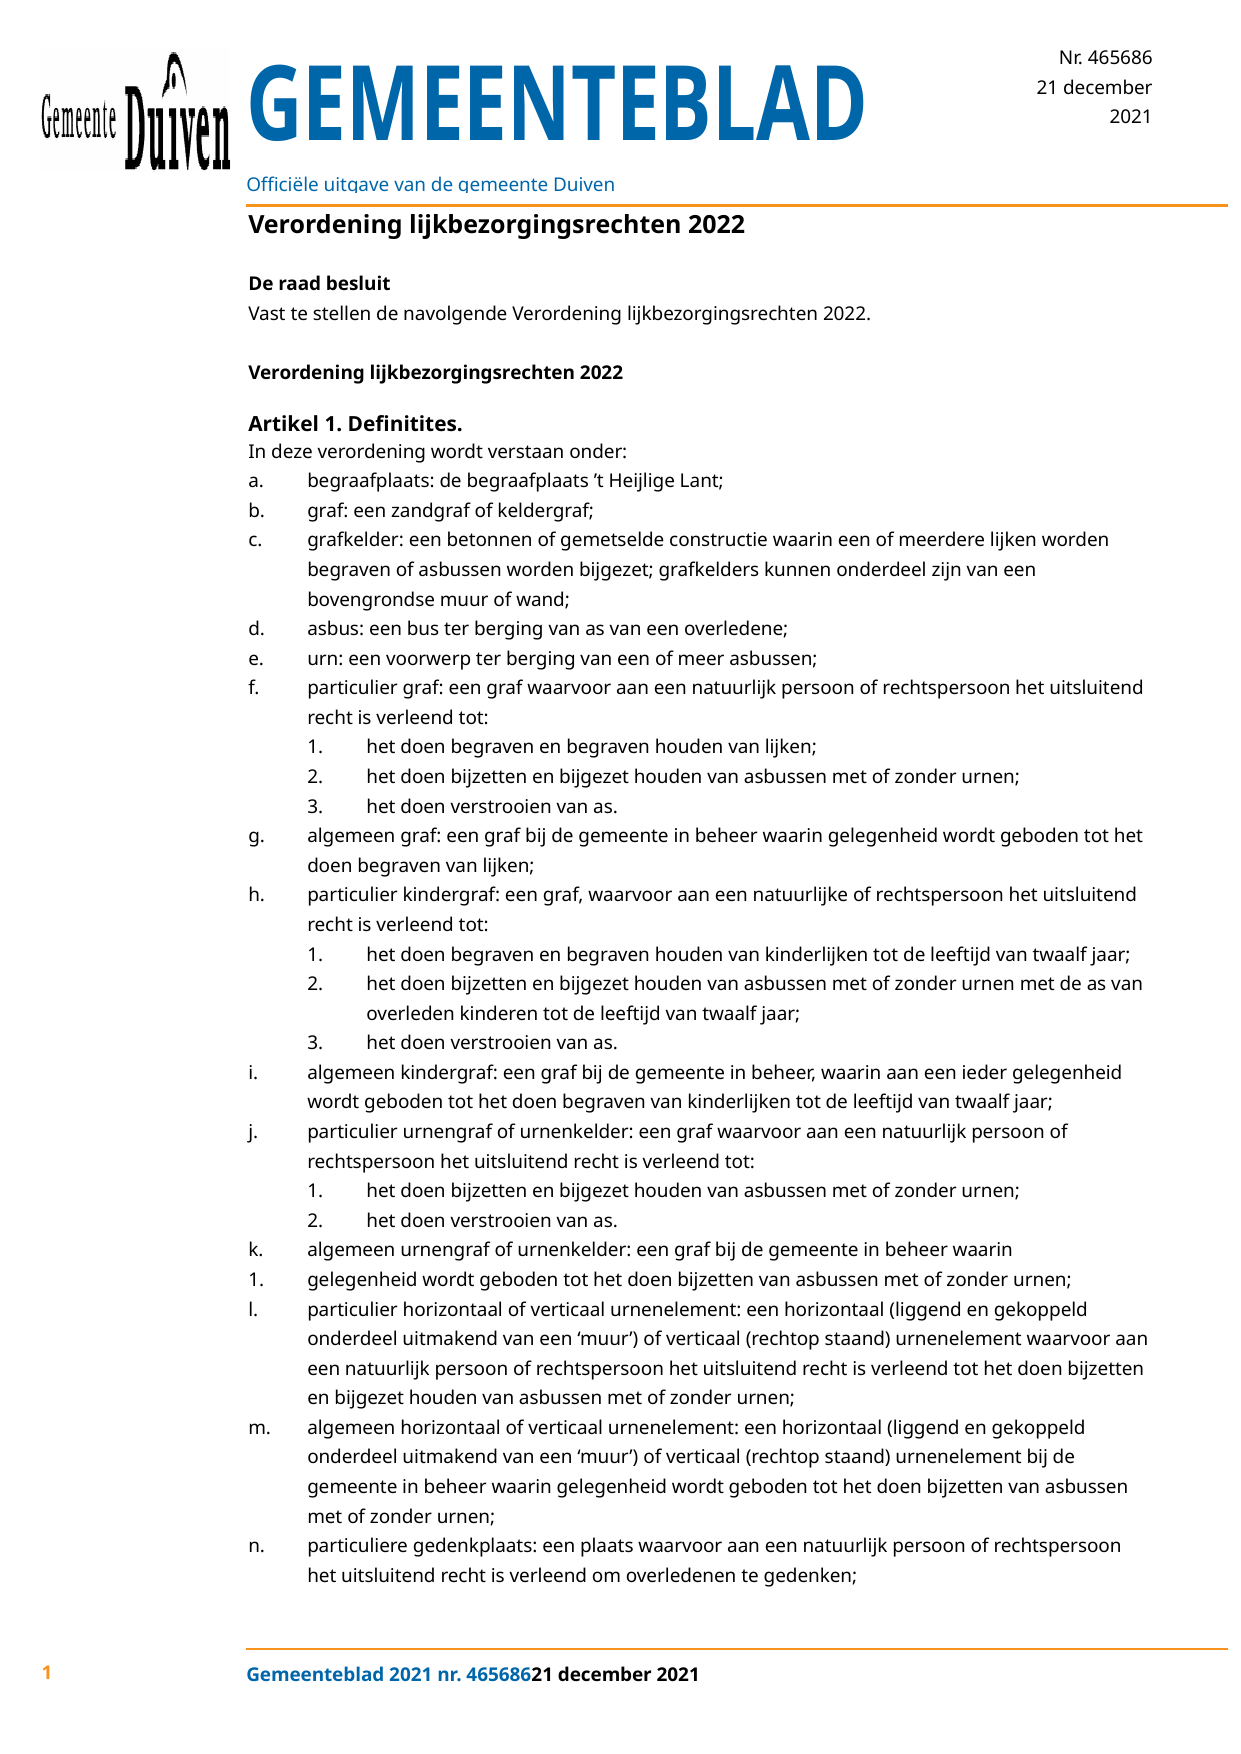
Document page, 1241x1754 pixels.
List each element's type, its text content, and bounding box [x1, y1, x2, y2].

list algemeen urnengraf of urnenkelder: een graf bij de gemeente in beheer waarin [248, 1237, 1152, 1262]
list het doen verstrooien van as. [307, 1207, 1152, 1233]
list het doen begraven en begraven houden van lijken; [307, 734, 1152, 759]
list urn: een voorwerp ter berging van een of meer asbussen; [248, 645, 1152, 671]
text Artikel 1. Definitites. [248, 409, 1152, 438]
list algemeen horizontaal of verticaal urnenelement: een horizontaal (liggend en gekoppeld onderdeel uitmakend van een ‘muur’) of verticaal (rechtop staand) urnenelement bij de gemeente in beheer waarin gelegenheid wordt geboden tot het doen bijzetten van asbussen met of zonder urnen; [248, 1414, 1152, 1529]
list particulier horizontaal of verticaal urnenelement: een horizontaal (liggend en gekoppeld onderdeel uitmakend van een ‘muur’) of verticaal (rechtop staand) urnenelement waarvoor aan een natuurlijk persoon of rechtspersoon het uitsluitend recht is verleend tot het doen bijzetten en bijgezet houden van asbussen met of zonder urnen; [248, 1296, 1152, 1410]
list het doen verstrooien van as. [307, 793, 1152, 819]
text De raad besluit [248, 270, 1152, 296]
list het doen bijzetten en bijgezet houden van asbussen met of zonder urnen; [307, 763, 1152, 789]
list particulier kindergraf: een graf, waarvoor aan een natuurlijke of rechtspersoon het uitsluitend recht is verleend tot: [248, 882, 1152, 937]
list het doen bijzetten en bijgezet houden van asbussen met of zonder urnen; [307, 1177, 1152, 1203]
list het doen verstrooien van as. [307, 1029, 1152, 1055]
list algemeen graf: een graf bij de gemeente in beheer waarin gelegenheid wordt geboden tot het doen begraven van lijken; [248, 822, 1152, 878]
list het doen begraven en begraven houden van kinderlijken tot de leeftijd van twaalf jaar; [307, 941, 1152, 967]
list particulier graf: een graf waarvoor aan een natuurlijk persoon of rechtspersoon het uitsluitend recht is verleend tot: [248, 674, 1152, 730]
list begraafplaats: de begraafplaats ’t Heijlige Lant; [248, 467, 1152, 493]
picture [41, 47, 231, 172]
text Vast te stellen de navolgende Verordening lijkbezorgingsrechten 2022. [248, 300, 1152, 326]
list het doen bijzetten en bijgezet houden van asbussen met of zonder urnen met de as van overleden kinderen tot de leeftijd van twaalf jaar; [307, 970, 1152, 1026]
list asbus: een bus ter berging van as van een overledene; [248, 615, 1152, 641]
list grafkelder: een betonnen of gemetselde constructie waarin een of meerdere lijken worden begraven of asbussen worden bijgezet; grafkelders kunnen onderdeel zijn van een bovengrondse muur of wand; [248, 527, 1152, 612]
list particuliere gedenkplaats: een plaats waarvoor aan een natuurlijk persoon of rechtspersoon het uitsluitend recht is verleend om overledenen te gedenken; [248, 1532, 1152, 1588]
list algemeen kindergraf: een graf bij de gemeente in beheer, waarin aan een ieder gelegenheid wordt geboden tot het doen begraven van kinderlijken tot de leeftijd van twaalf jaar; [248, 1059, 1152, 1114]
list graf: een zandgraf of keldergraf; [248, 497, 1152, 523]
list particulier urnengraf of urnenkelder: een graf waarvoor aan een natuurlijk persoon of rechtspersoon het uitsluitend recht is verleend tot: [248, 1118, 1152, 1174]
text Verordening lijkbezorgingsrechten 2022 [248, 359, 1152, 385]
list gelegenheid wordt geboden tot het doen bijzetten van asbussen met of zonder urnen; [248, 1266, 1152, 1292]
text Verordening lijkbezorgingsrechten 2022 [248, 207, 1152, 241]
text In deze verordening wordt verstaan onder: [248, 438, 1152, 464]
